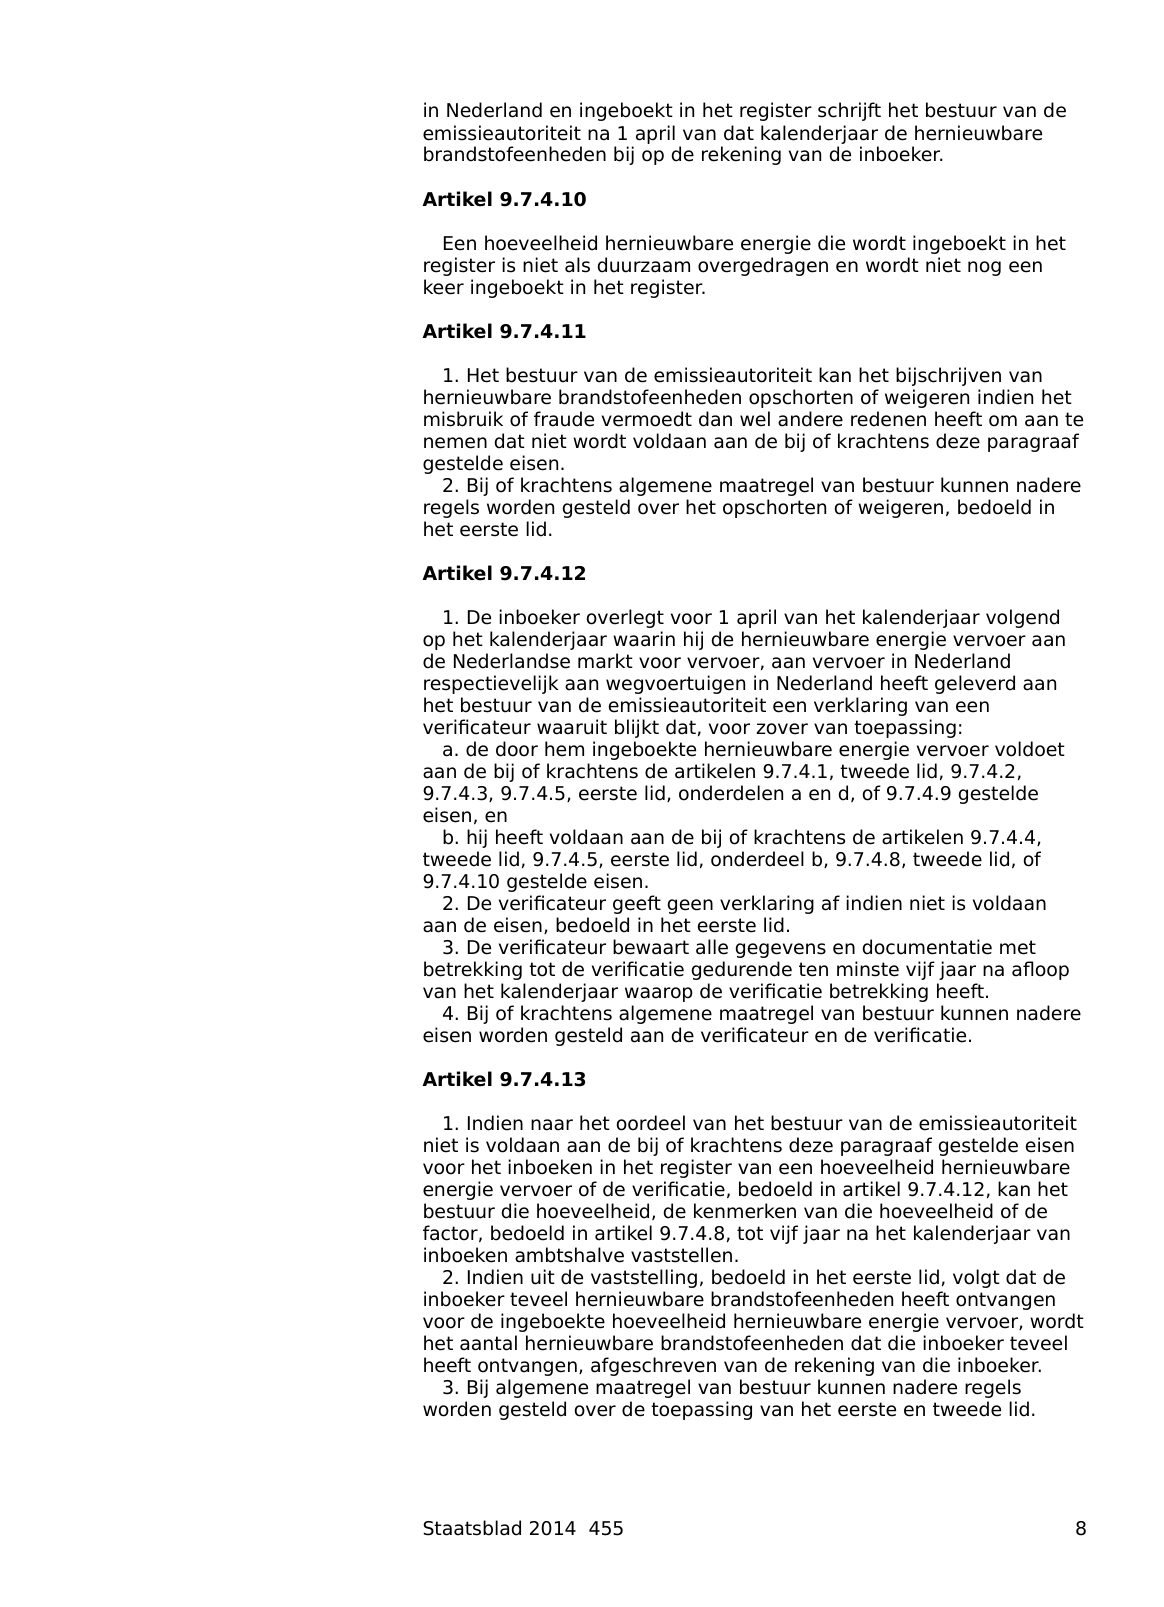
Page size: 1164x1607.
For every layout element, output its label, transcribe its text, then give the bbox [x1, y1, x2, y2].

subtitle Artikel 9.7.4.10 [422, 188, 1087, 211]
text 1. Indien naar het oordeel van het bestuur van de emissieautoriteit niet is voldaan aan de bij of krachtens deze paragraaf gestelde eisen voor het inboeken in het register van een hoeveelheid hernieuwbare energie vervoer of de verificatie, bedoeld in artikel 9.7.4.12, kan het bestuur die hoeveelheid, de kenmerken van die hoeveelheid of de factor, bedoeld in artikel 9.7.4.8, tot vijf jaar na het kalenderjaar van inboeken ambtshalve vaststellen. [422, 1113, 1087, 1267]
text in Nederland en ingeboekt in het register schrijft het bestuur van de emissieautoriteit na 1 april van dat kalenderjaar de hernieuwbare brandstofeenheden bij op de rekening van de inboeker. [422, 100, 1087, 166]
text b. hij heeft voldaan aan de bij of krachtens de artikelen 9.7.4.4, tweede lid, 9.7.4.5, eerste lid, onderdeel b, 9.7.4.8, tweede lid, of 9.7.4.10 gestelde eisen. [422, 827, 1087, 893]
text 1. De inboeker overlegt voor 1 april van het kalenderjaar volgend op het kalenderjaar waarin hij de hernieuwbare energie vervoer aan de Nederlandse markt voor vervoer, aan vervoer in Nederland respectievelijk aan wegvoertuigen in Nederland heeft geleverd aan het bestuur van de emissieautoriteit een verklaring van een verificateur waaruit blijkt dat, voor zover van toepassing: [422, 607, 1087, 739]
text 2. Indien uit de vaststelling, bedoeld in het eerste lid, volgt dat de inboeker teveel hernieuwbare brandstofeenheden heeft ontvangen voor de ingeboekte hoeveelheid hernieuwbare energie vervoer, wordt het aantal hernieuwbare brandstofeenheden dat die inboeker teveel heeft ontvangen, afgeschreven van de rekening van die inboeker. [422, 1267, 1087, 1377]
subtitle Artikel 9.7.4.13 [422, 1069, 1087, 1091]
text 4. Bij of krachtens algemene maatregel van bestuur kunnen nadere eisen worden gesteld aan de verificateur en de verificatie. [422, 1003, 1087, 1047]
subtitle Artikel 9.7.4.11 [422, 321, 1087, 343]
text 3. Bij algemene maatregel van bestuur kunnen nadere regels worden gesteld over de toepassing van het eerste en tweede lid. [422, 1377, 1087, 1421]
text 1. Het bestuur van de emissieautoriteit kan het bijschrijven van hernieuwbare brandstofeenheden opschorten of weigeren indien het misbruik of fraude vermoedt dan wel andere redenen heeft om aan te nemen dat niet wordt voldaan aan de bij of krachtens deze paragraaf gestelde eisen. [422, 365, 1087, 475]
text 2. De verificateur geeft geen verklaring af indien niet is voldaan aan de eisen, bedoeld in het eerste lid. [422, 893, 1087, 937]
text 2. Bij of krachtens algemene maatregel van bestuur kunnen nadere regels worden gesteld over het opschorten of weigeren, bedoeld in het eerste lid. [422, 475, 1087, 541]
text 3. De verificateur bewaart alle gegevens en documentatie met betrekking tot de verificatie gedurende ten minste vijf jaar na afloop van het kalenderjaar waarop de verificatie betrekking heeft. [422, 937, 1087, 1003]
text a. de door hem ingeboekte hernieuwbare energie vervoer voldoet aan de bij of krachtens de artikelen 9.7.4.1, tweede lid, 9.7.4.2, 9.7.4.3, 9.7.4.5, eerste lid, onderdelen a en d, of 9.7.4.9 gestelde eisen, en [422, 739, 1087, 827]
text Een hoeveelheid hernieuwbare energie die wordt ingeboekt in het register is niet als duurzaam overgedragen en wordt niet nog een keer ingeboekt in het register. [422, 233, 1087, 299]
subtitle Artikel 9.7.4.12 [422, 563, 1087, 585]
